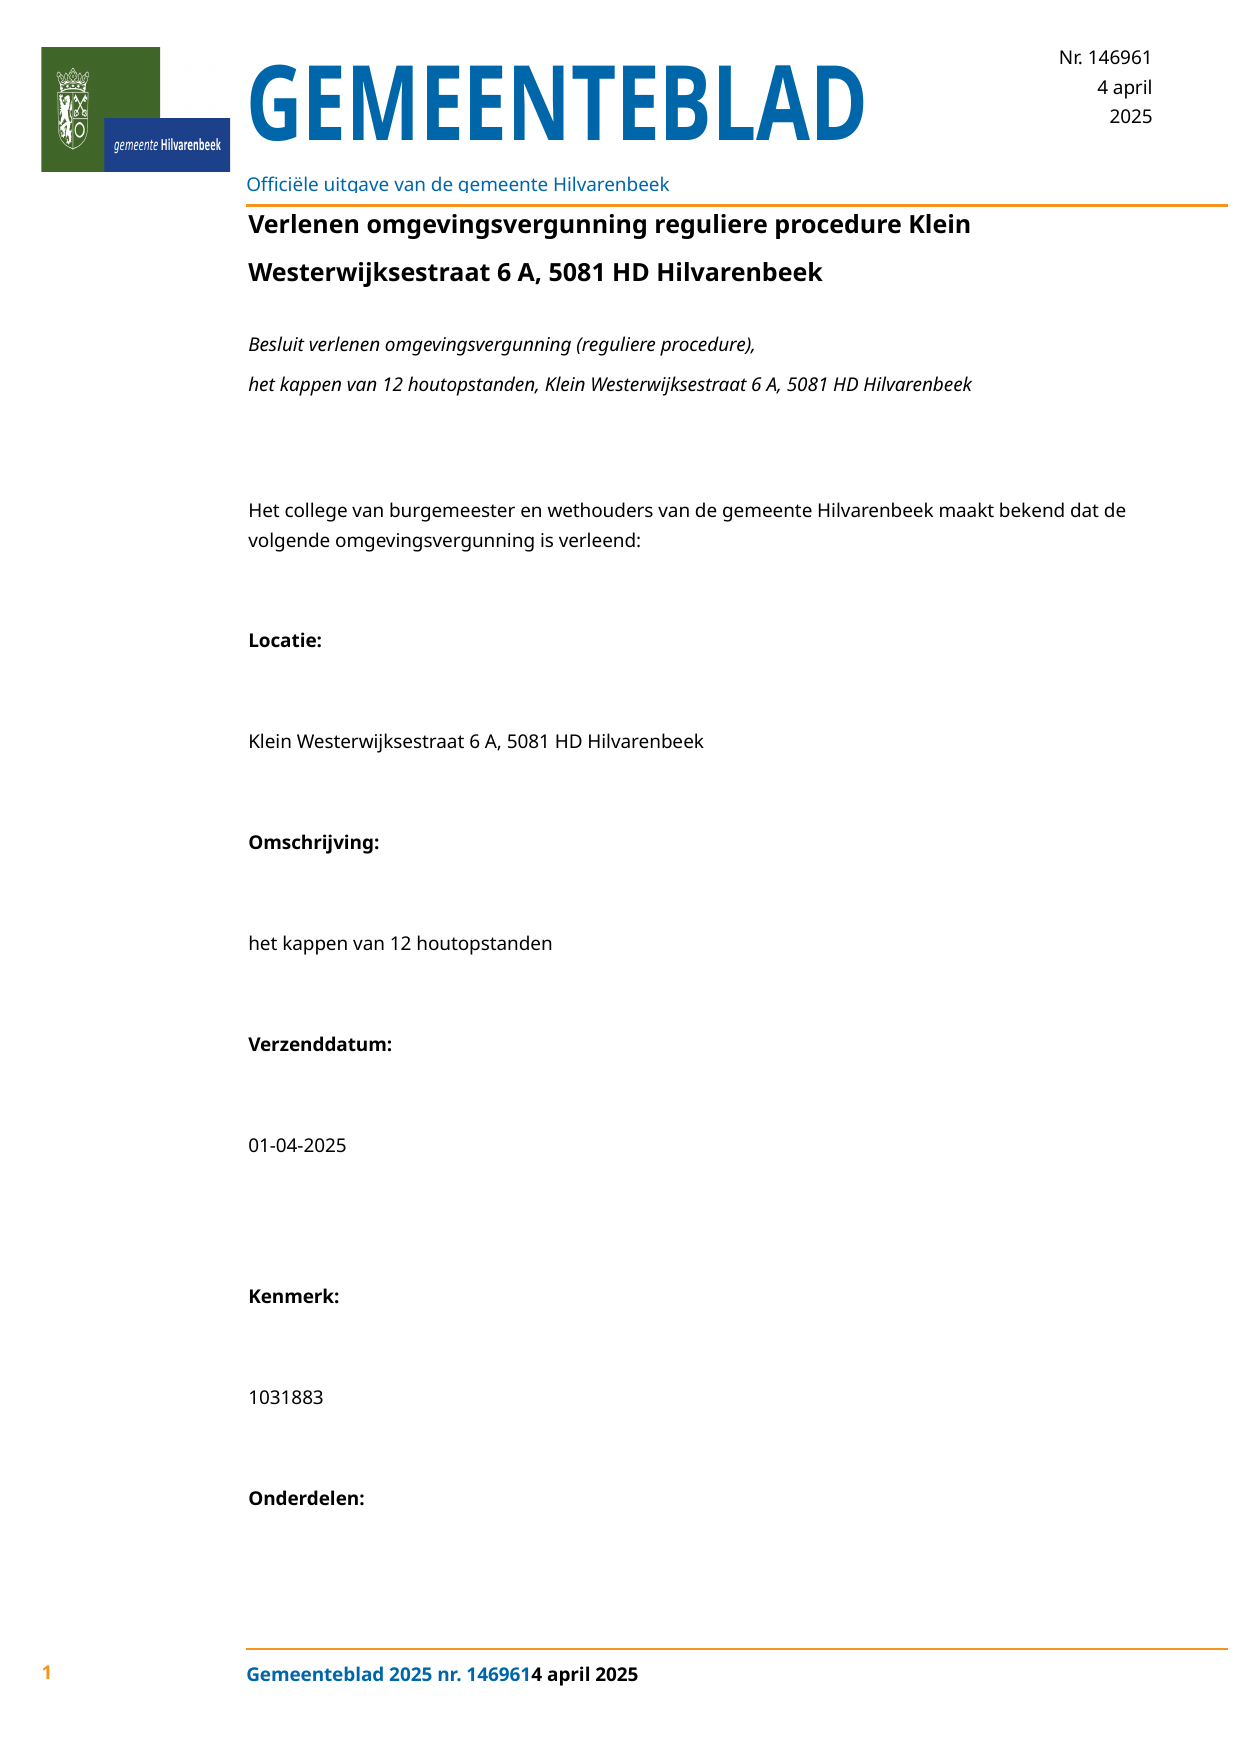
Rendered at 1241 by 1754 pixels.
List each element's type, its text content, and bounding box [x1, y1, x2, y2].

text Omschrijving: [248, 829, 1152, 855]
text Verlenen omgevingsvergunning reguliere procedure Klein Westerwijksestraat 6 A, 5081 HD Hilvarenbeek [248, 207, 1152, 288]
text Locatie: [248, 628, 1152, 653]
text Onderdelen: [248, 1485, 1152, 1511]
text Het college van burgemeester en wethouders van de gemeente Hilvarenbeek maakt bekend dat de volgende omgevingsvergunning is verleend: [248, 497, 1152, 553]
text het kappen van 12 houtopstanden, Klein Westerwijksestraat 6 A, 5081 HD Hilvarenbeek [248, 371, 1152, 396]
text 01-04-2025 [248, 1132, 1152, 1158]
picture [41, 47, 231, 172]
text 1031883 [248, 1384, 1152, 1410]
text Besluit verlenen omgevingsvergunning (reguliere procedure), [248, 331, 1152, 357]
text Kenmerk: [248, 1283, 1152, 1309]
text Klein Westerwijksestraat 6 A, 5081 HD Hilvarenbeek [248, 728, 1152, 754]
text het kappen van 12 houtopstanden [248, 930, 1152, 956]
text Verzenddatum: [248, 1031, 1152, 1057]
